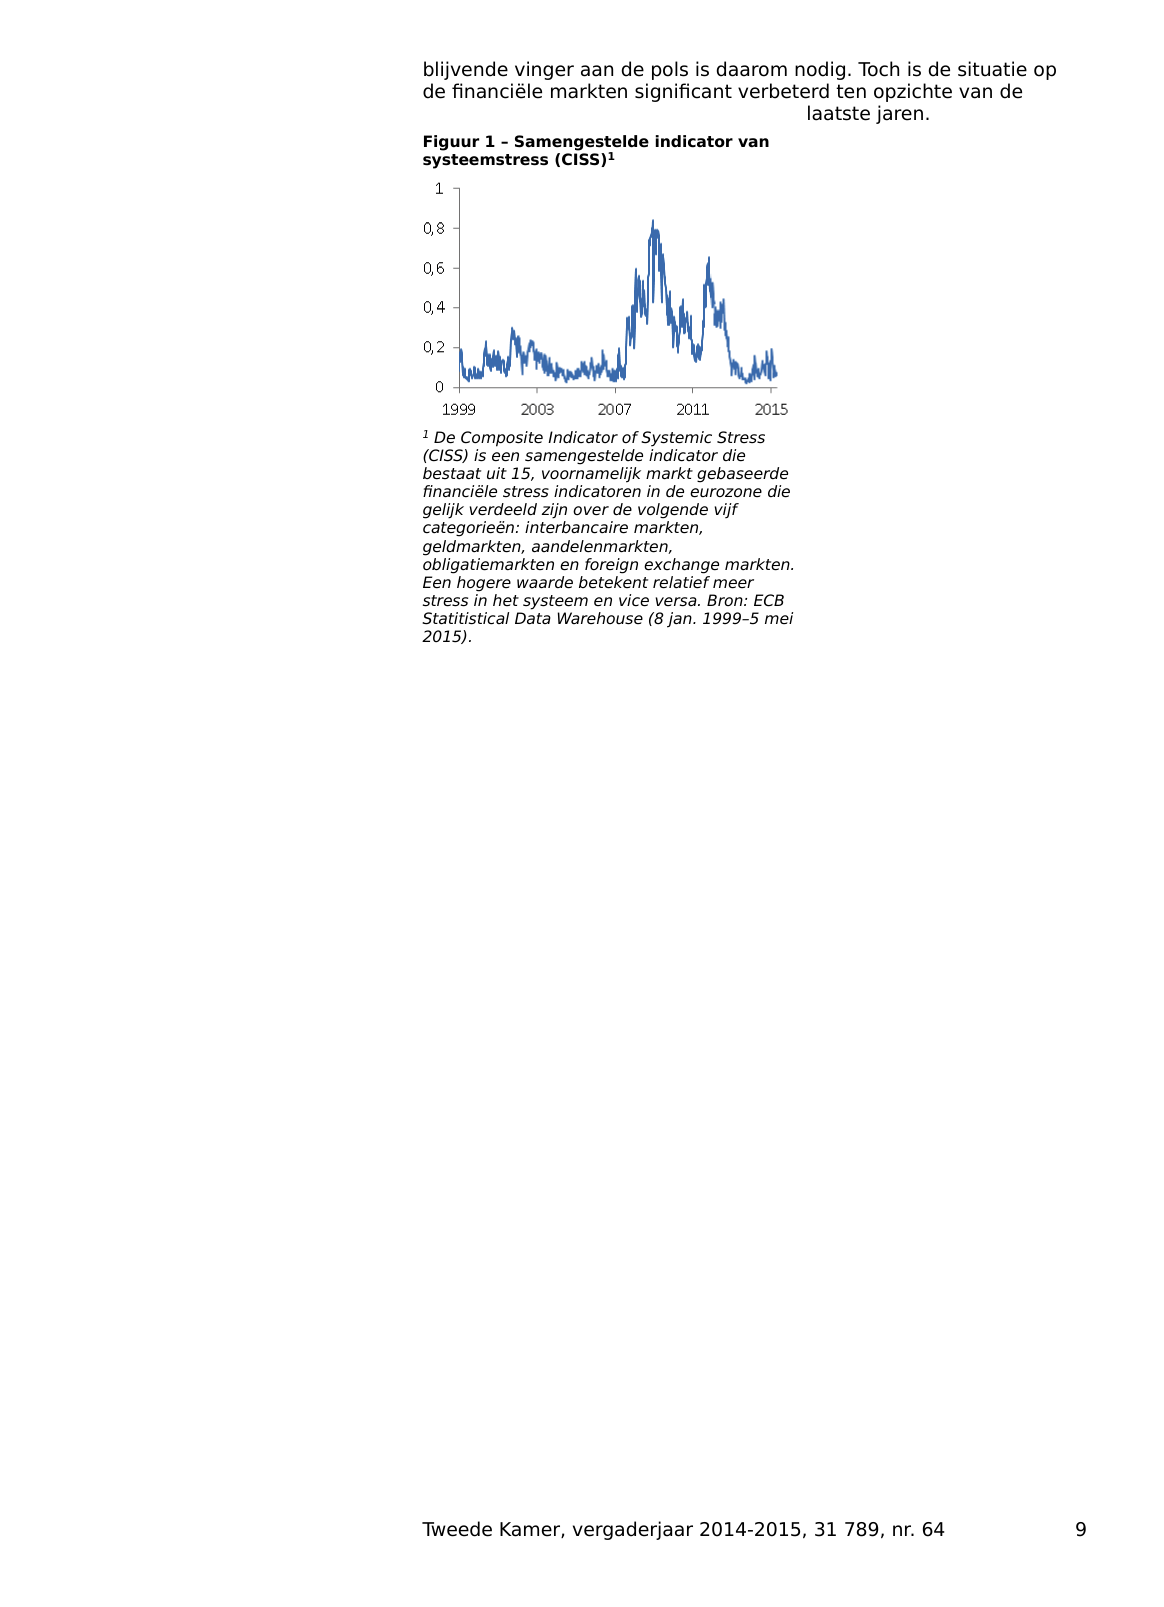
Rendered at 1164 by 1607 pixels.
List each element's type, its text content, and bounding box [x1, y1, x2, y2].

text blijvende vinger aan de pols is daarom nodig. Toch is de situatie op de financiële markten significant verbeterd ten opzichte van de laatste jaren. [422, 59, 1087, 125]
text Figuur 1 – Samengestelde indicator van systeemstress (CISS)1 [422, 133, 806, 169]
picture [422, 181, 807, 418]
text 1 De Composite Indicator of Systemic Stress (CISS) is een samengestelde indicator die bestaat uit 15, voornamelijk markt gebaseerde financiële stress indicatoren in de eurozone die gelijk verdeeld zijn over de volgende vijf categorieën: interbancaire markten, geldmarkten, aandelenmarkten, obligatiemarkten en foreign exchange markten. Een hogere waarde betekent relatief meer stress in het systeem en vice versa. Bron: ECB Statitistical Data Warehouse (8 jan. 1999–5 mei 2015). [422, 429, 806, 646]
